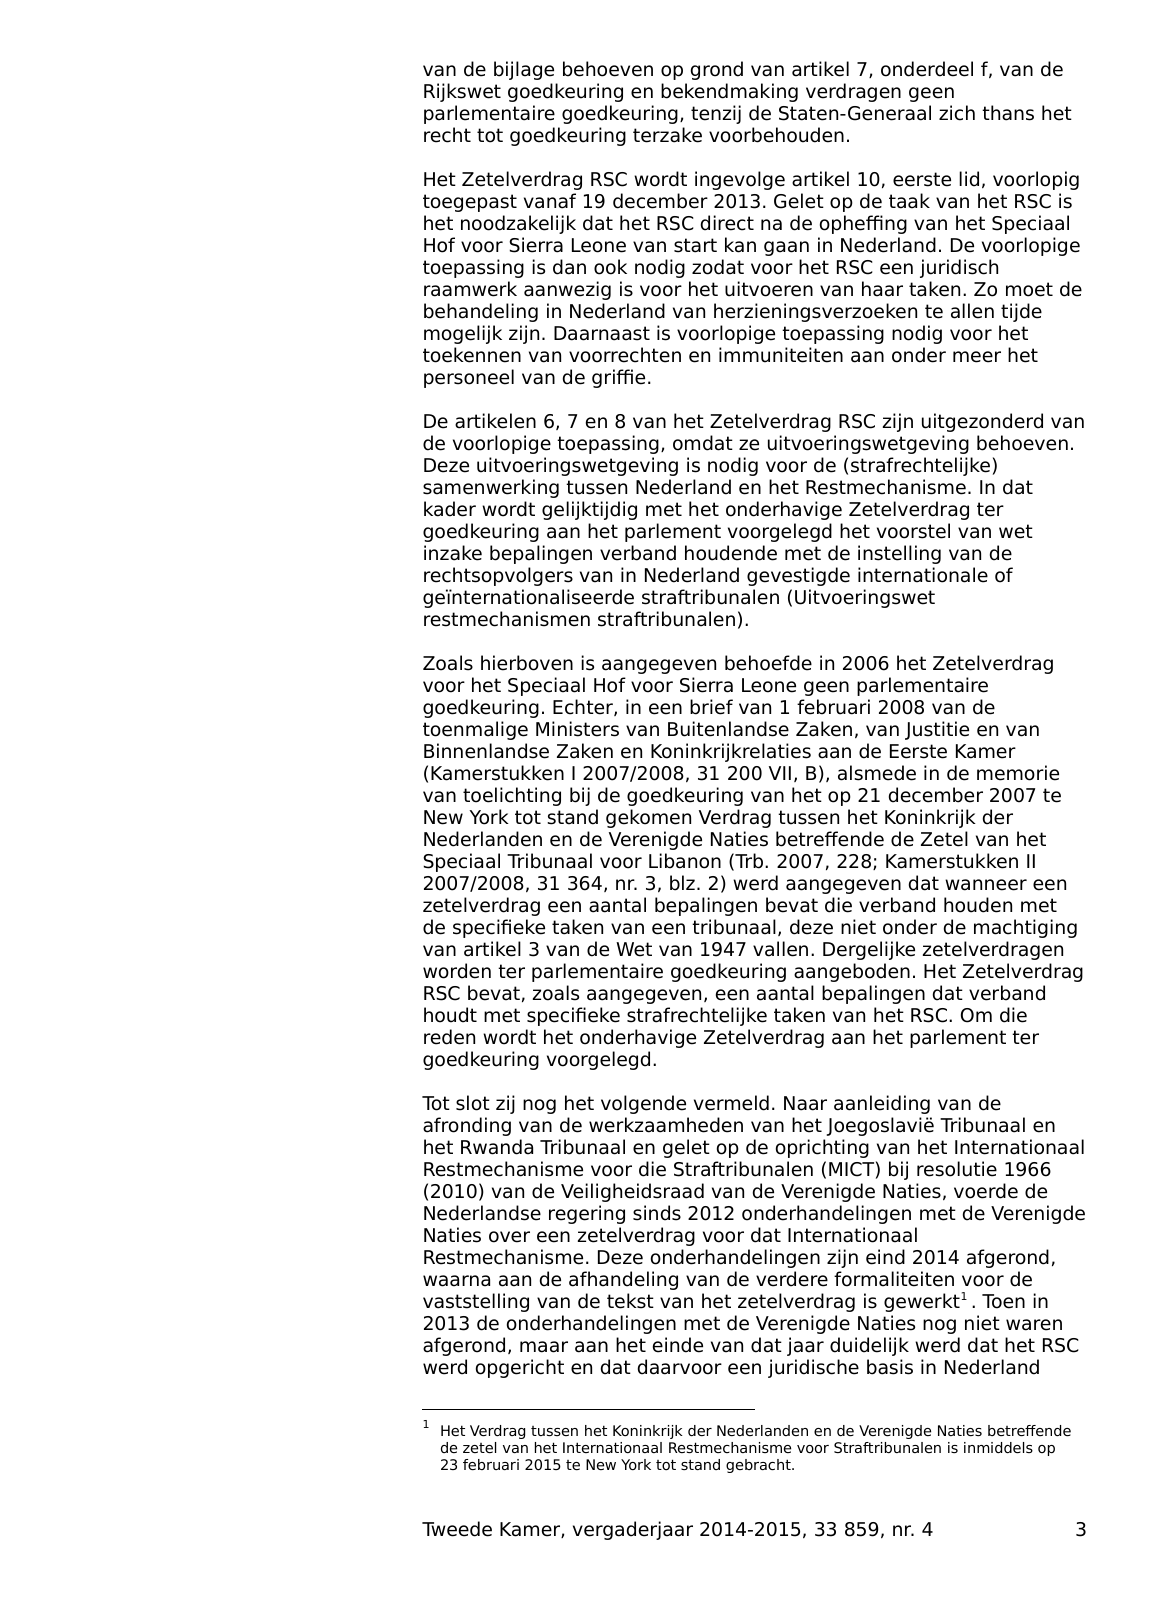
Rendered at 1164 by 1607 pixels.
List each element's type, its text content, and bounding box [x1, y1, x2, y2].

text Tot slot zij nog het volgende vermeld. Naar aanleiding van de afronding van de werkzaamheden van het Joegoslavië Tribunaal en het Rwanda Tribunaal en gelet op de oprichting van het Internationaal Restmechanisme voor die Straftribunalen (MICT) bij resolutie 1966 (2010) van de Veiligheidsraad van de Verenigde Naties, voerde de Nederlandse regering sinds 2012 onderhandelingen met de Verenigde Naties over een zetelverdrag voor dat Internationaal Restmechanisme. Deze onderhandelingen zijn eind 2014 afgerond, waarna aan de afhandeling van de verdere formaliteiten voor de vaststelling van de tekst van het zetelverdrag is gewerkt. Toen in 2013 de onderhandelingen met de Verenigde Naties nog niet waren afgerond, maar aan het einde van dat jaar duidelijk werd dat het RSC werd opgericht en dat daarvoor een juridische basis in Nederland [422, 1093, 1087, 1379]
text Het Verdrag tussen het Koninkrijk der Nederlanden en de Verenigde Naties betreffende de zetel van het Internationaal Restmechanisme voor Straftribunalen is inmiddels op 23 februari 2015 te New York tot stand gebracht. [422, 1418, 1087, 1474]
text van de bijlage behoeven op grond van artikel 7, onderdeel f, van de Rijkswet goedkeuring en bekendmaking verdragen geen parlementaire goedkeuring, tenzij de Staten-Generaal zich thans het recht tot goedkeuring terzake voorbehouden. [422, 59, 1087, 147]
text De artikelen 6, 7 en 8 van het Zetelverdrag RSC zijn uitgezonderd van de voorlopige toepassing, omdat ze uitvoeringswetgeving behoeven. Deze uitvoeringswetgeving is nodig voor de (strafrechtelijke) samenwerking tussen Nederland en het Restmechanisme. In dat kader wordt gelijktijdig met het onderhavige Zetelverdrag ter goedkeuring aan het parlement voorgelegd het voorstel van wet inzake bepalingen verband houdende met de instelling van de rechtsopvolgers van in Nederland gevestigde internationale of geïnternationaliseerde straftribunalen (Uitvoeringswet restmechanismen straftribunalen). [422, 411, 1087, 631]
text Zoals hierboven is aangegeven behoefde in 2006 het Zetelverdrag voor het Speciaal Hof voor Sierra Leone geen parlementaire goedkeuring. Echter, in een brief van 1 februari 2008 van de toenmalige Ministers van Buitenlandse Zaken, van Justitie en van Binnenlandse Zaken en Koninkrijkrelaties aan de Eerste Kamer (Kamerstukken I 2007/2008, 31 200 VII, B), alsmede in de memorie van toelichting bij de goedkeuring van het op 21 december 2007 te New York tot stand gekomen Verdrag tussen het Koninkrijk der Nederlanden en de Verenigde Naties betreffende de Zetel van het Speciaal Tribunaal voor Libanon (Trb. 2007, 228; Kamerstukken II 2007/2008, 31 364, nr. 3, blz. 2) werd aangegeven dat wanneer een zetelverdrag een aantal bepalingen bevat die verband houden met de specifieke taken van een tribunaal, deze niet onder de machtiging van artikel 3 van de Wet van 1947 vallen. Dergelijke zetelverdragen worden ter parlementaire goedkeuring aangeboden. Het Zetelverdrag RSC bevat, zoals aangegeven, een aantal bepalingen dat verband houdt met specifieke strafrechtelijke taken van het RSC. Om die reden wordt het onderhavige Zetelverdrag aan het parlement ter goedkeuring voorgelegd. [422, 653, 1087, 1071]
text Het Zetelverdrag RSC wordt ingevolge artikel 10, eerste lid, voorlopig toegepast vanaf 19 december 2013. Gelet op de taak van het RSC is het noodzakelijk dat het RSC direct na de opheffing van het Speciaal Hof voor Sierra Leone van start kan gaan in Nederland. De voorlopige toepassing is dan ook nodig zodat voor het RSC een juridisch raamwerk aanwezig is voor het uitvoeren van haar taken. Zo moet de behandeling in Nederland van herzieningsverzoeken te allen tijde mogelijk zijn. Daarnaast is voorlopige toepassing nodig voor het toekennen van voorrechten en immuniteiten aan onder meer het personeel van de griffie. [422, 169, 1087, 389]
